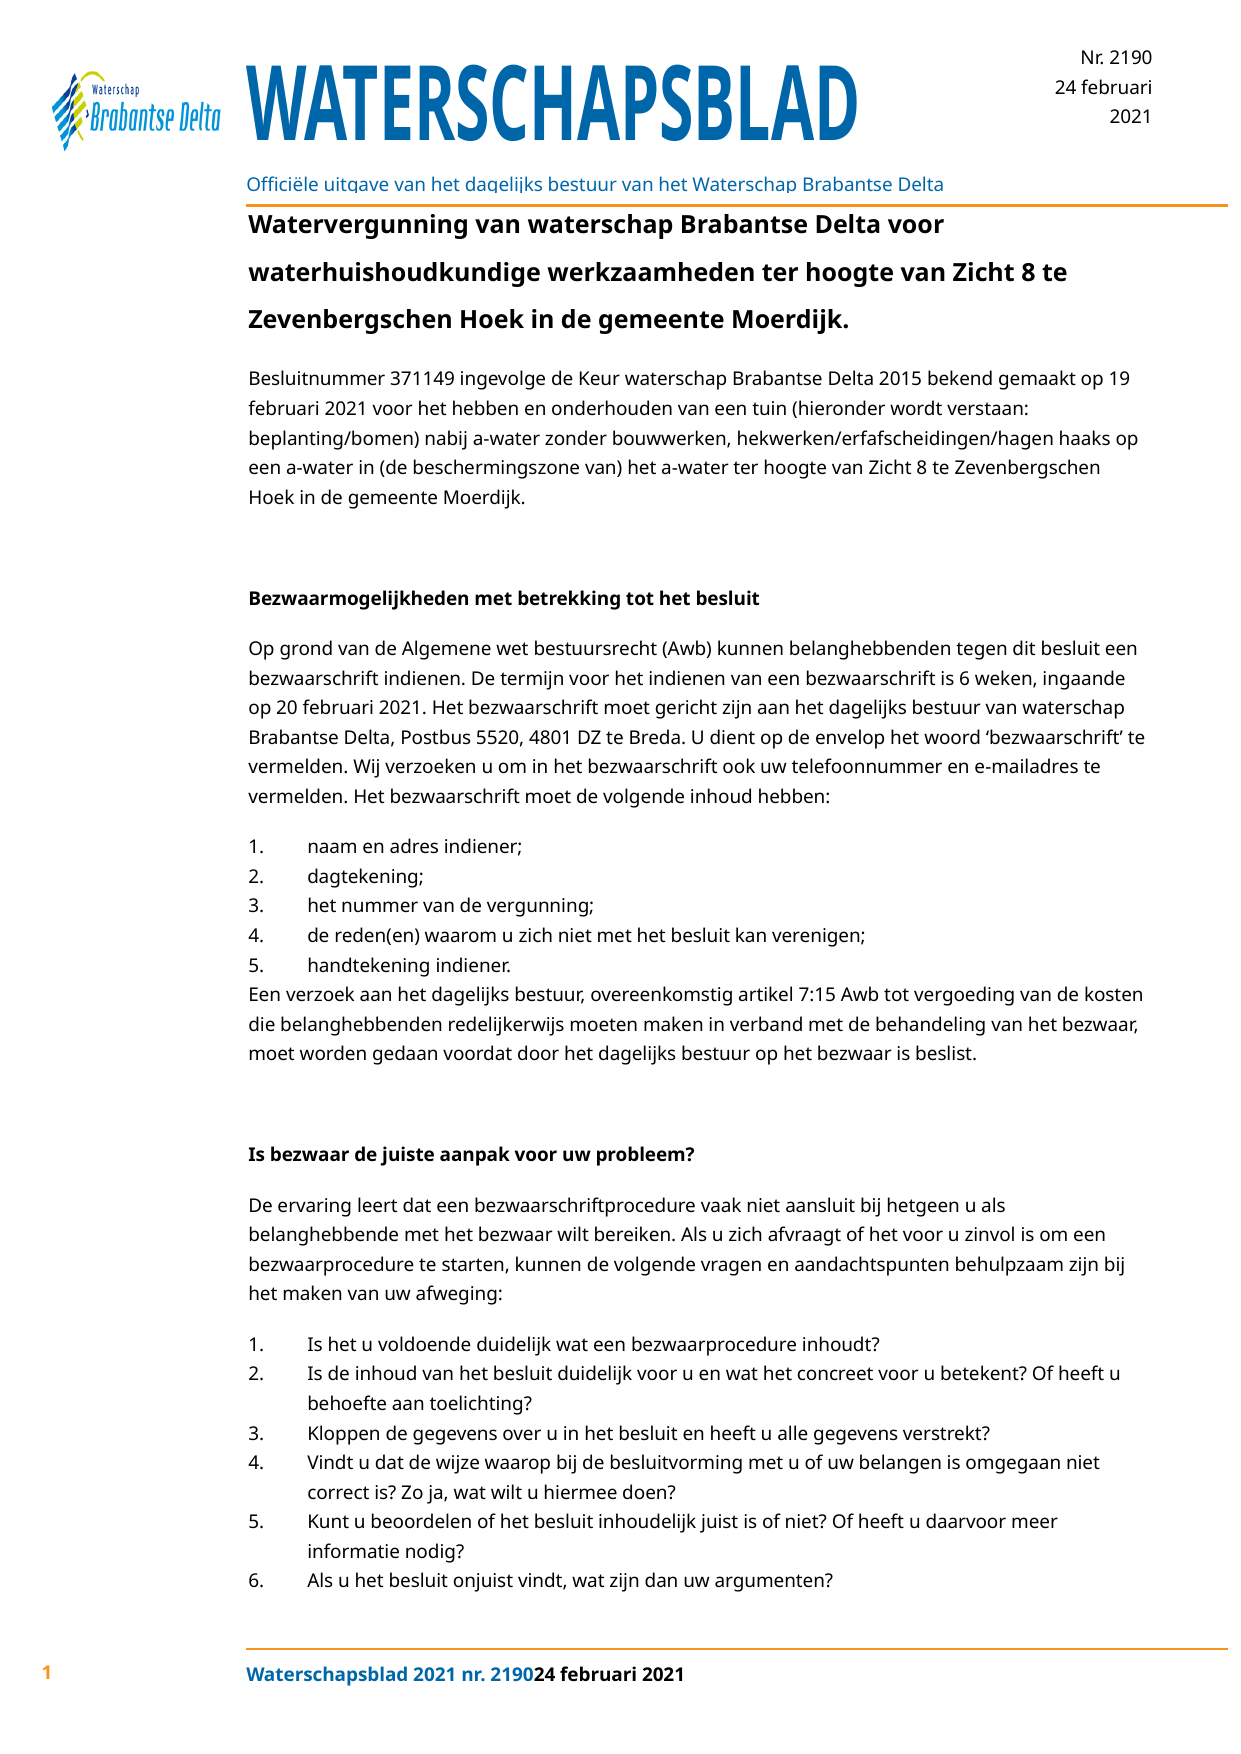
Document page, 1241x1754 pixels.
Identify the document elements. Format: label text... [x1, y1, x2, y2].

list Vindt u dat de wijze waarop bij de besluitvorming met u of uw belangen is omgegaan niet correct is? Zo ja, wat wilt u hiermee doen? [248, 1449, 1152, 1504]
list het nummer van de vergunning; [248, 893, 1152, 918]
text De ervaring leert dat een bezwaarschriftprocedure vaak niet aansluit bij hetgeen u als belanghebbende met het bezwaar wilt bereiken. Als u zich afvraagt of het voor u zinvol is om een bezwaarprocedure te starten, kunnen de volgende vragen en aandachtspunten behulpzaam zijn bij het maken van uw afweging: [248, 1192, 1152, 1306]
picture [41, 47, 231, 172]
text Watervergunning van waterschap Brabantse Delta voor waterhuishoudkundige werkzaamheden ter hoogte van Zicht 8 te Zevenbergschen Hoek in de gemeente Moerdijk. [248, 207, 1152, 336]
list Als u het besluit onjuist vindt, wat zijn dan uw argumenten? [248, 1568, 1152, 1593]
list de reden(en) waarom u zich niet met het besluit kan verenigen; [248, 922, 1152, 948]
list handtekening indiener. [248, 952, 1152, 977]
text Op grond van de Algemene wet bestuursrecht (Awb) kunnen belanghebbenden tegen dit besluit een bezwaarschrift indienen. De termijn voor het indienen van een bezwaarschrift is 6 weken, ingaande op 20 februari 2021. Het bezwaarschrift moet gericht zijn aan het dagelijks bestuur van waterschap Brabantse Delta, Postbus 5520, 4801 DZ te Breda. U dient op de envelop het woord ‘bezwaarschrift’ te vermelden. Wij verzoeken u om in het bezwaarschrift ook uw telefoonnummer en e‑mailadres te vermelden. Het bezwaarschrift moet de volgende inhoud hebben: [248, 635, 1152, 809]
list naam en adres indiener; [248, 833, 1152, 859]
list dagtekening; [248, 863, 1152, 889]
text Is bezwaar de juiste aanpak voor uw probleem? [248, 1141, 1152, 1167]
text Besluitnummer 371149 ingevolge de Keur waterschap Brabantse Delta 2015 bekend gemaakt op 19 februari 2021 voor het hebben en onderhouden van een tuin (hieronder wordt verstaan: beplanting/bomen) nabij a-water zonder bouwwerken, hekwerken/erfafscheidingen/hagen haaks op een a-water in (de beschermingszone van) het a-water ter hoogte van Zicht 8 te Zevenbergschen Hoek in de gemeente Moerdijk. [248, 366, 1152, 509]
text Een verzoek aan het dagelijks bestuur, overeenkomstig artikel 7:15 Awb tot vergoeding van de kosten die belanghebbenden redelijkerwijs moeten maken in verband met de behandeling van het bezwaar, moet worden gedaan voordat door het dagelijks bestuur op het bezwaar is beslist. [248, 981, 1152, 1066]
list Is het u voldoende duidelijk wat een bezwaarprocedure inhoudt? [248, 1331, 1152, 1357]
list Kunt u beoordelen of het besluit inhoudelijk juist is of niet? Of heeft u daarvoor meer informatie nodig? [248, 1508, 1152, 1564]
text Bezwaarmogelijkheden met betrekking tot het besluit [248, 585, 1152, 610]
list Kloppen de gegevens over u in het besluit en heeft u alle gegevens verstrekt? [248, 1420, 1152, 1445]
list Is de inhoud van het besluit duidelijk voor u en wat het concreet voor u betekent? Of heeft u behoefte aan toelichting? [248, 1361, 1152, 1416]
